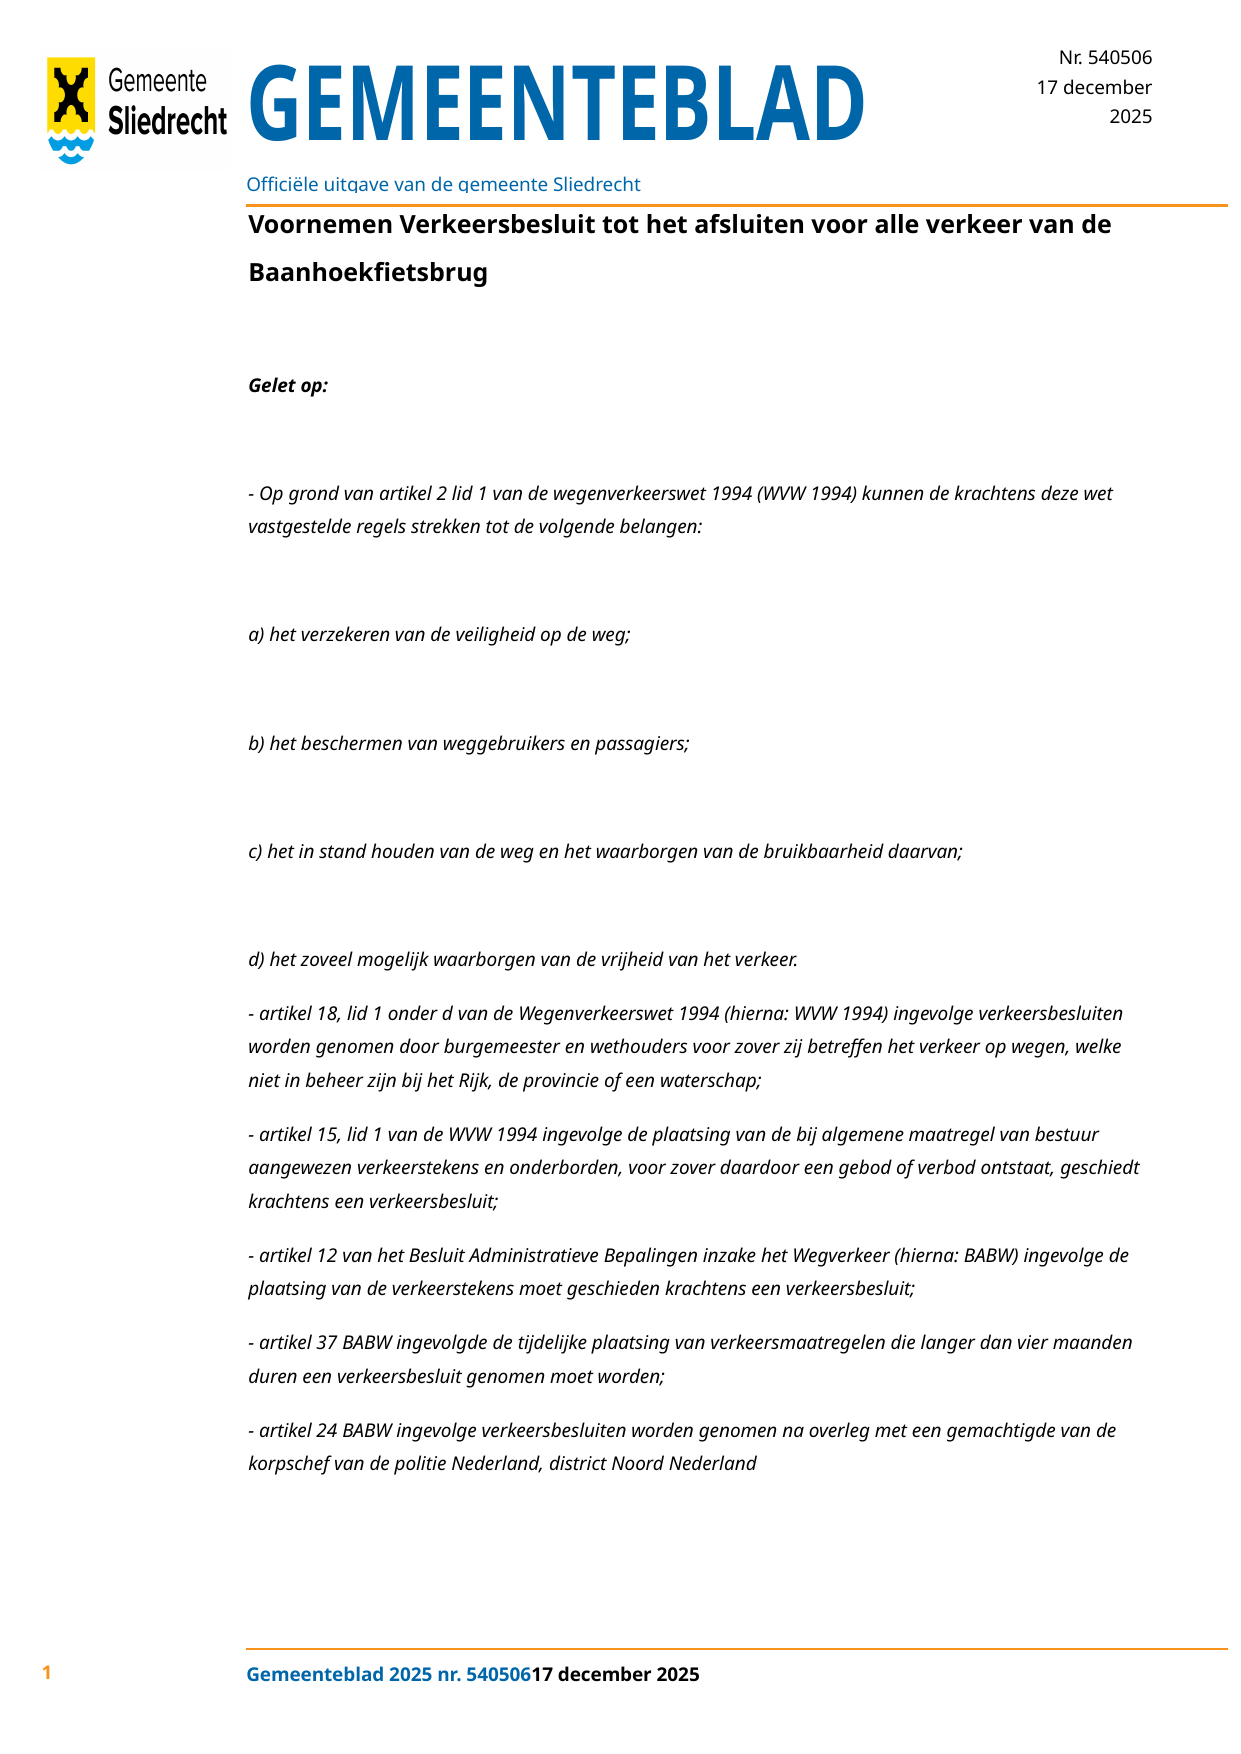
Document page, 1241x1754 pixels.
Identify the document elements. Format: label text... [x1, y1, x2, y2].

text - artikel 24 BABW ingevolge verkeersbesluiten worden genomen na overleg met een gemachtigde van de korpschef van de politie Nederland, district Noord Nederland [248, 1417, 1152, 1476]
text Voornemen Verkeersbesluit tot het afsluiten voor alle verkeer van de Baanhoekfietsbrug [248, 207, 1152, 288]
text c) het in stand houden van de weg en het waarborgen van de bruikbaarheid daarvan; [248, 838, 1152, 864]
text - artikel 15, lid 1 van de WVW 1994 ingevolge de plaatsing van de bij algemene maatregel van bestuur aangewezen verkeerstekens en onderborden, voor zover daardoor een gebod of verbod ontstaat, geschiedt krachtens een verkeersbesluit; [248, 1121, 1152, 1214]
text - artikel 37 BABW ingevolgde de tijdelijke plaatsing van verkeersmaatregelen die langer dan vier maanden duren een verkeersbesluit genomen moet worden; [248, 1329, 1152, 1389]
picture [41, 47, 231, 172]
text - artikel 18, lid 1 onder d van de Wegenverkeerswet 1994 (hierna: WVW 1994) ingevolge verkeersbesluiten worden genomen door burgemeester en wethouders voor zover zij betreffen het verkeer op wegen, welke niet in beheer zijn bij het Rijk, de provincie of een waterschap; [248, 1000, 1152, 1093]
text - Op grond van artikel 2 lid 1 van de wegenverkeerswet 1994 (WVW 1994) kunnen de krachtens deze wet vastgestelde regels strekken tot de volgende belangen: [248, 480, 1152, 539]
text d) het zoveel mogelijk waarborgen van de vrijheid van het verkeer. [248, 946, 1152, 972]
text a) het verzekeren van de veiligheid op de weg; [248, 622, 1152, 647]
text Gelet op: [248, 372, 1152, 398]
text b) het beschermen van weggebruikers en passagiers; [248, 730, 1152, 756]
text - artikel 12 van het Besluit Administratieve Bepalingen inzake het Wegverkeer (hierna: BABW) ingevolge de plaatsing van de verkeerstekens moet geschieden krachtens een verkeersbesluit; [248, 1242, 1152, 1301]
